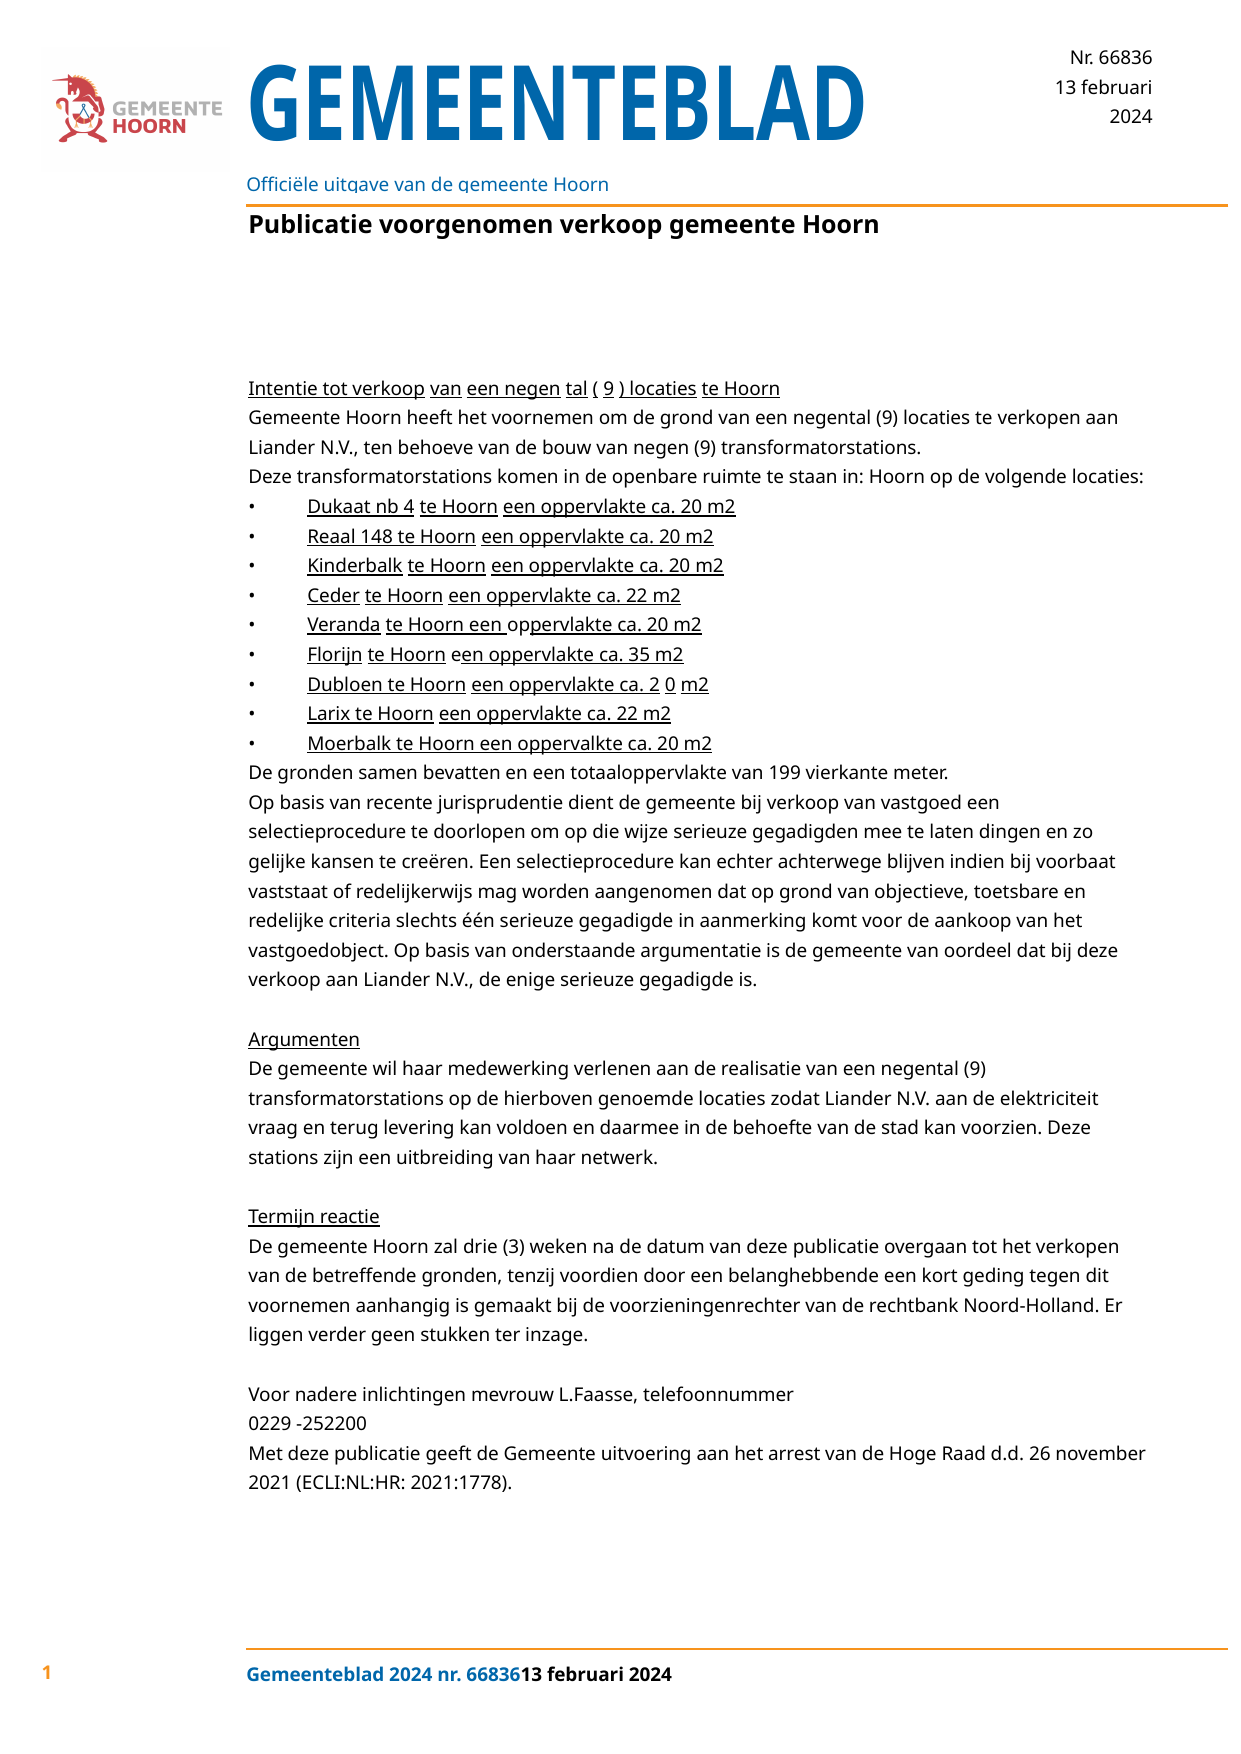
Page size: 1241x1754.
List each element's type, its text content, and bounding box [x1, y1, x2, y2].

text De gemeente Hoorn zal drie (3) weken na de datum van deze publicatie overgaan tot het verkopen van de betreffende gronden, tenzij voordien door een belanghebbende een kort geding tegen dit voornemen aanhangig is gemaakt bij de voorzieningenrechter van de rechtbank Noord-Holland. Er liggen verder geen stukken ter inzage. [248, 1233, 1152, 1347]
text Intentie tot verkoop van een negen tal ( 9 ) locaties te Hoorn [248, 375, 1152, 401]
list Kinderbalk te Hoorn een oppervlakte ca. 20 m2 [248, 552, 1152, 578]
picture [41, 47, 231, 172]
list Dukaat nb 4 te Hoorn een oppervlakte ca. 20 m2 [248, 493, 1152, 519]
text Argumenten [248, 1026, 1152, 1051]
text De gronden samen bevatten en een totaaloppervlakte van 199 vierkante meter. [248, 759, 1152, 785]
list Larix te Hoorn een oppervlakte ca. 22 m2 [248, 700, 1152, 726]
text Deze transformatorstations komen in de openbare ruimte te staan in: Hoorn op de volgende locaties: [248, 464, 1152, 489]
list Ceder te Hoorn een oppervlakte ca. 22 m2 [248, 582, 1152, 608]
text Gemeente Hoorn heeft het voornemen om de grond van een negental (9) locaties te verkopen aan Liander N.V., ten behoeve van de bouw van negen (9) transformatorstations. [248, 404, 1152, 460]
list Dubloen te Hoorn een oppervlakte ca. 2 0 m2 [248, 671, 1152, 696]
text Voor nadere inlichtingen mevrouw L.Faasse, telefoonnummer [248, 1381, 1152, 1406]
text Publicatie voorgenomen verkoop gemeente Hoorn [248, 207, 1152, 241]
text Termijn reactie [248, 1203, 1152, 1229]
text De gemeente wil haar medewerking verlenen aan de realisatie van een negental (9) transformatorstations op de hierboven genoemde locaties zodat Liander N.V. aan de elektriciteit vraag en terug levering kan voldoen en daarmee in de behoefte van de stad kan voorzien. Deze stations zijn een uitbreiding van haar netwerk. [248, 1055, 1152, 1170]
text Met deze publicatie geeft de Gemeente uitvoering aan het arrest van de Hoge Raad d.d. 26 november 2021 (ECLI:NL:HR: 2021:1778). [248, 1440, 1152, 1495]
text Op basis van recente jurisprudentie dient de gemeente bij verkoop van vastgoed een selectieprocedure te doorlopen om op die wijze serieuze gegadigden mee te laten dingen en zo gelijke kansen te creëren. Een selectieprocedure kan echter achterwege blijven indien bij voorbaat vaststaat of redelijkerwijs mag worden aangenomen dat op grond van objectieve, toetsbare en redelijke criteria slechts één serieuze gegadigde in aanmerking komt voor de aankoop van het vastgoedobject. Op basis van onderstaande argumentatie is de gemeente van oordeel dat bij deze verkoop aan Liander N.V., de enige serieuze gegadigde is. [248, 789, 1152, 992]
text 0229 -252200 [248, 1410, 1152, 1436]
list Reaal 148 te Hoorn een oppervlakte ca. 20 m2 [248, 523, 1152, 548]
list Florijn te Hoorn een oppervlakte ca. 35 m2 [248, 641, 1152, 667]
list Moerbalk te Hoorn een oppervalkte ca. 20 m2 [248, 730, 1152, 756]
list Veranda te Hoorn een oppervlakte ca. 20 m2 [248, 612, 1152, 637]
